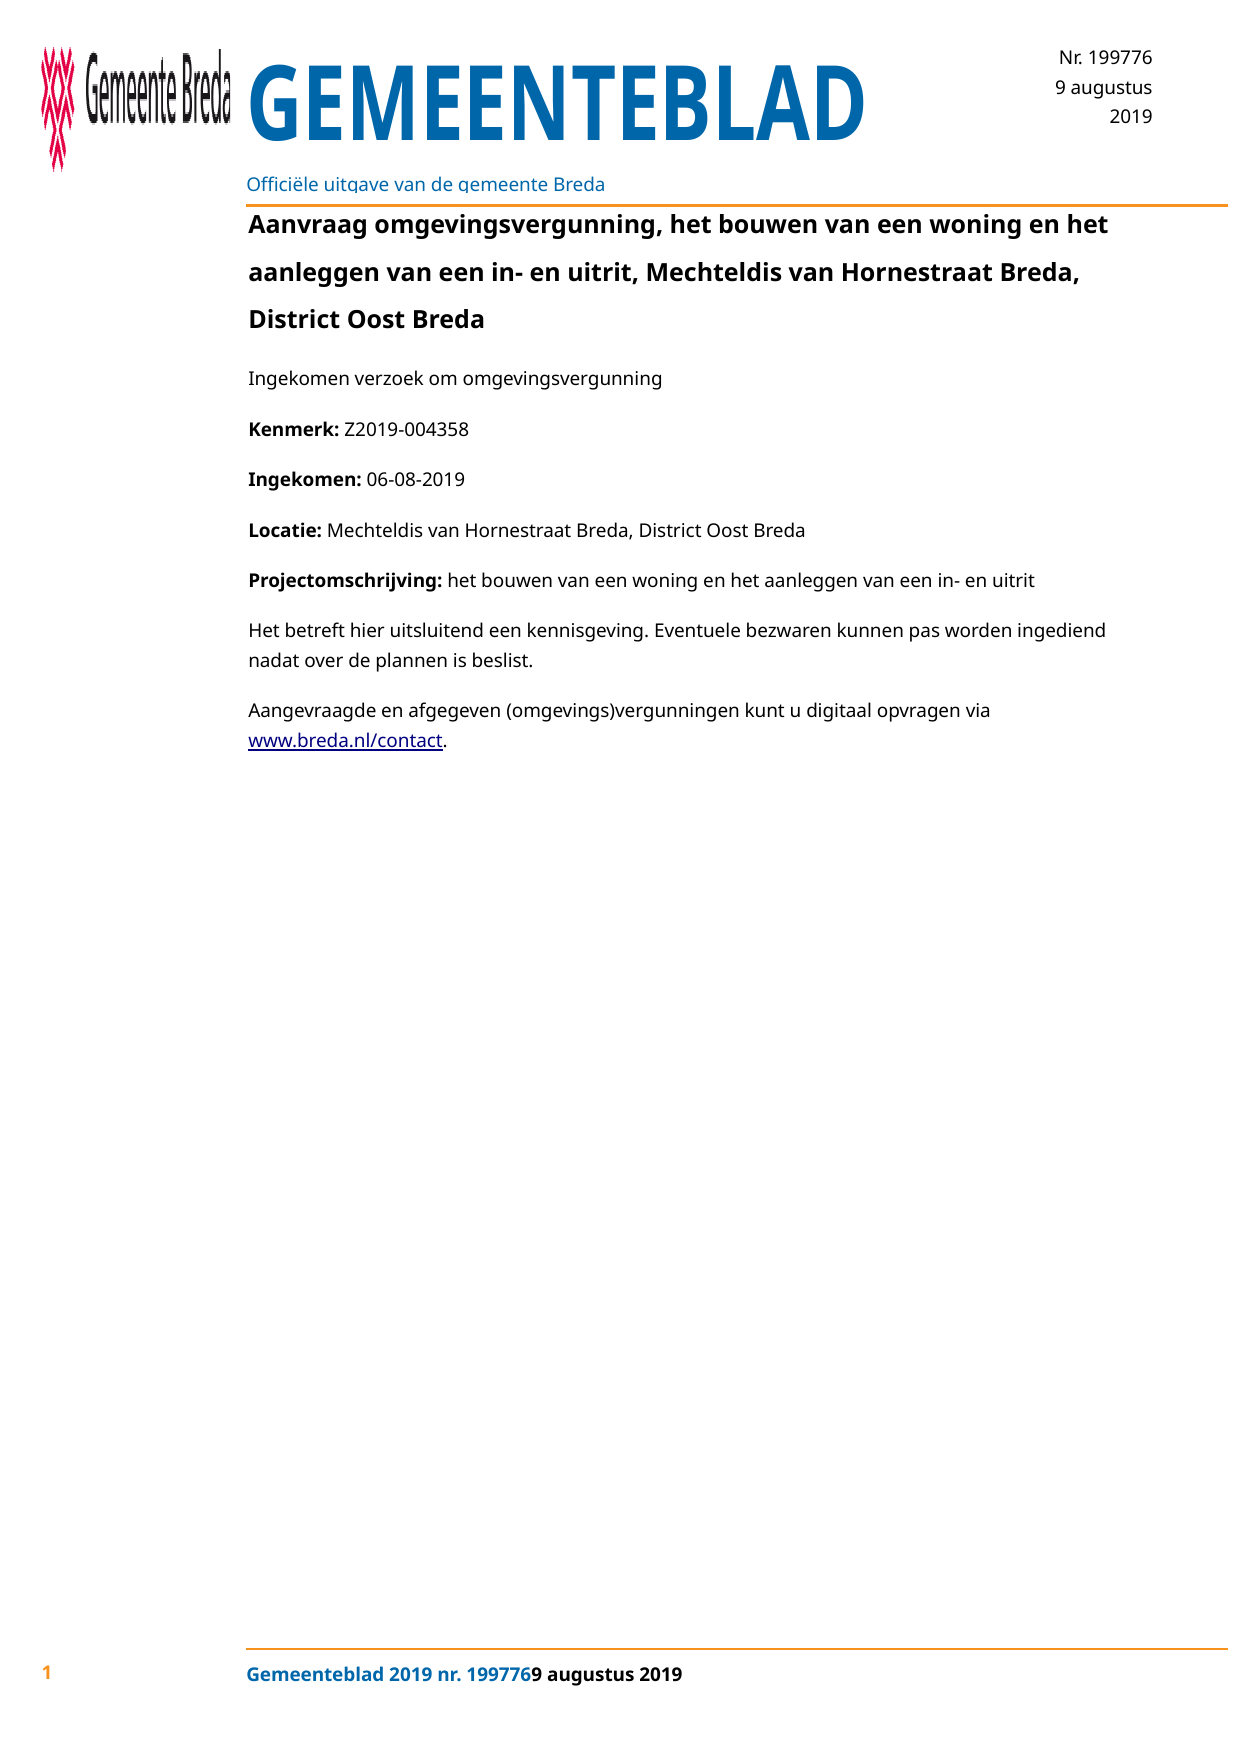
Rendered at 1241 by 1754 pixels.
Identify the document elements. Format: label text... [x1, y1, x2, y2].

text Aangevraagde en afgegeven (omgevings)vergunningen kunt u digitaal opvragen via www.breda.nl/contact. [248, 698, 1152, 753]
text Projectomschrijving: het bouwen van een woning en het aanleggen van een in- en uitrit [248, 567, 1152, 593]
text Het betreft hier uitsluitend een kennisgeving. Eventuele bezwaren kunnen pas worden ingediend nadat over de plannen is beslist. [248, 618, 1152, 673]
text Kenmerk: Z2019-004358 [248, 416, 1152, 442]
text Ingekomen verzoek om omgevingsvergunning [248, 366, 1152, 391]
text Aanvraag omgevingsvergunning, het bouwen van een woning en het aanleggen van een in- en uitrit, Mechteldis van Hornestraat Breda, District Oost Breda [248, 207, 1152, 336]
text Locatie: Mechteldis van Hornestraat Breda, District Oost Breda [248, 517, 1152, 542]
picture [41, 47, 231, 172]
text Ingekomen: 06-08-2019 [248, 466, 1152, 492]
